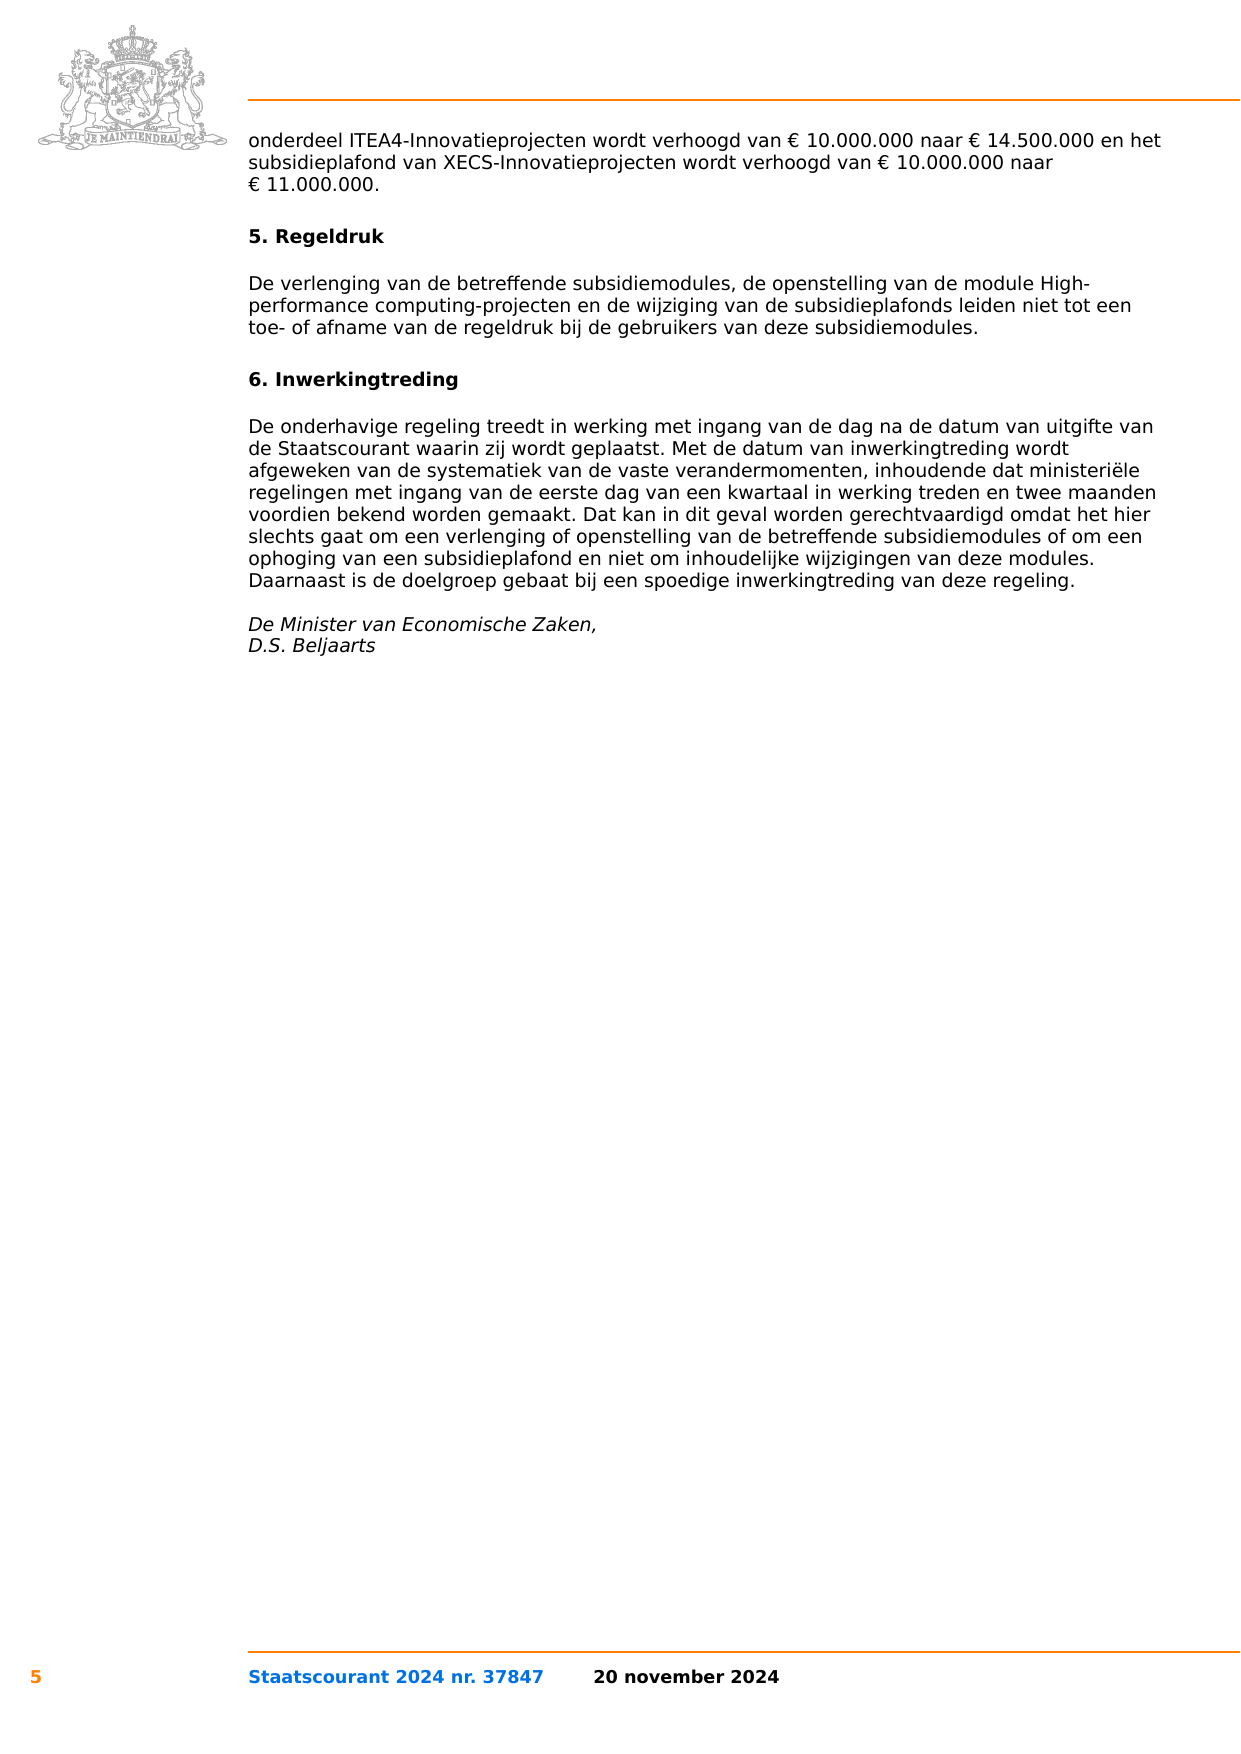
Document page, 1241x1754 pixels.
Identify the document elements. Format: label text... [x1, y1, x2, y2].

subtitle 6. Inwerkingtreding [248, 369, 1163, 391]
text De onderhavige regeling treedt in werking met ingang van de dag na de datum van uitgifte van de Staatscourant waarin zij wordt geplaatst. Met de datum van inwerkingtreding wordt afgeweken van de systematiek van de vaste verandermomenten, inhoudende dat ministeriële regelingen met ingang van de eerste dag van een kwartaal in werking treden en twee maanden voordien bekend worden gemaakt. Dat kan in dit geval worden gerechtvaardigd omdat het hier slechts gaat om een verlenging of openstelling van de betreffende subsidiemodules of om een ophoging van een subsidieplafond en niet om inhoudelijke wijzigingen van deze modules. Daarnaast is de doelgroep gebaat bij een spoedige inwerkingtreding van deze regeling. [248, 416, 1163, 592]
text De verlenging van de betreffende subsidiemodules, de openstelling van de module High-performance computing-projecten en de wijziging van de subsidieplafonds leiden niet tot een toe- of afname van de regeldruk bij de gebruikers van deze subsidiemodules. [248, 273, 1163, 339]
subtitle 5. Regeldruk [248, 226, 1163, 248]
text De Minister van Economische Zaken, D.S. Beljaarts [248, 613, 1163, 657]
picture [38, 25, 227, 150]
text onderdeel ITEA4-Innovatieprojecten wordt verhoogd van € 10.000.000 naar € 14.500.000 en het subsidieplafond van XECS-Innovatieprojecten wordt verhoogd van € 10.000.000 naar € 11.000.000. [248, 130, 1163, 196]
